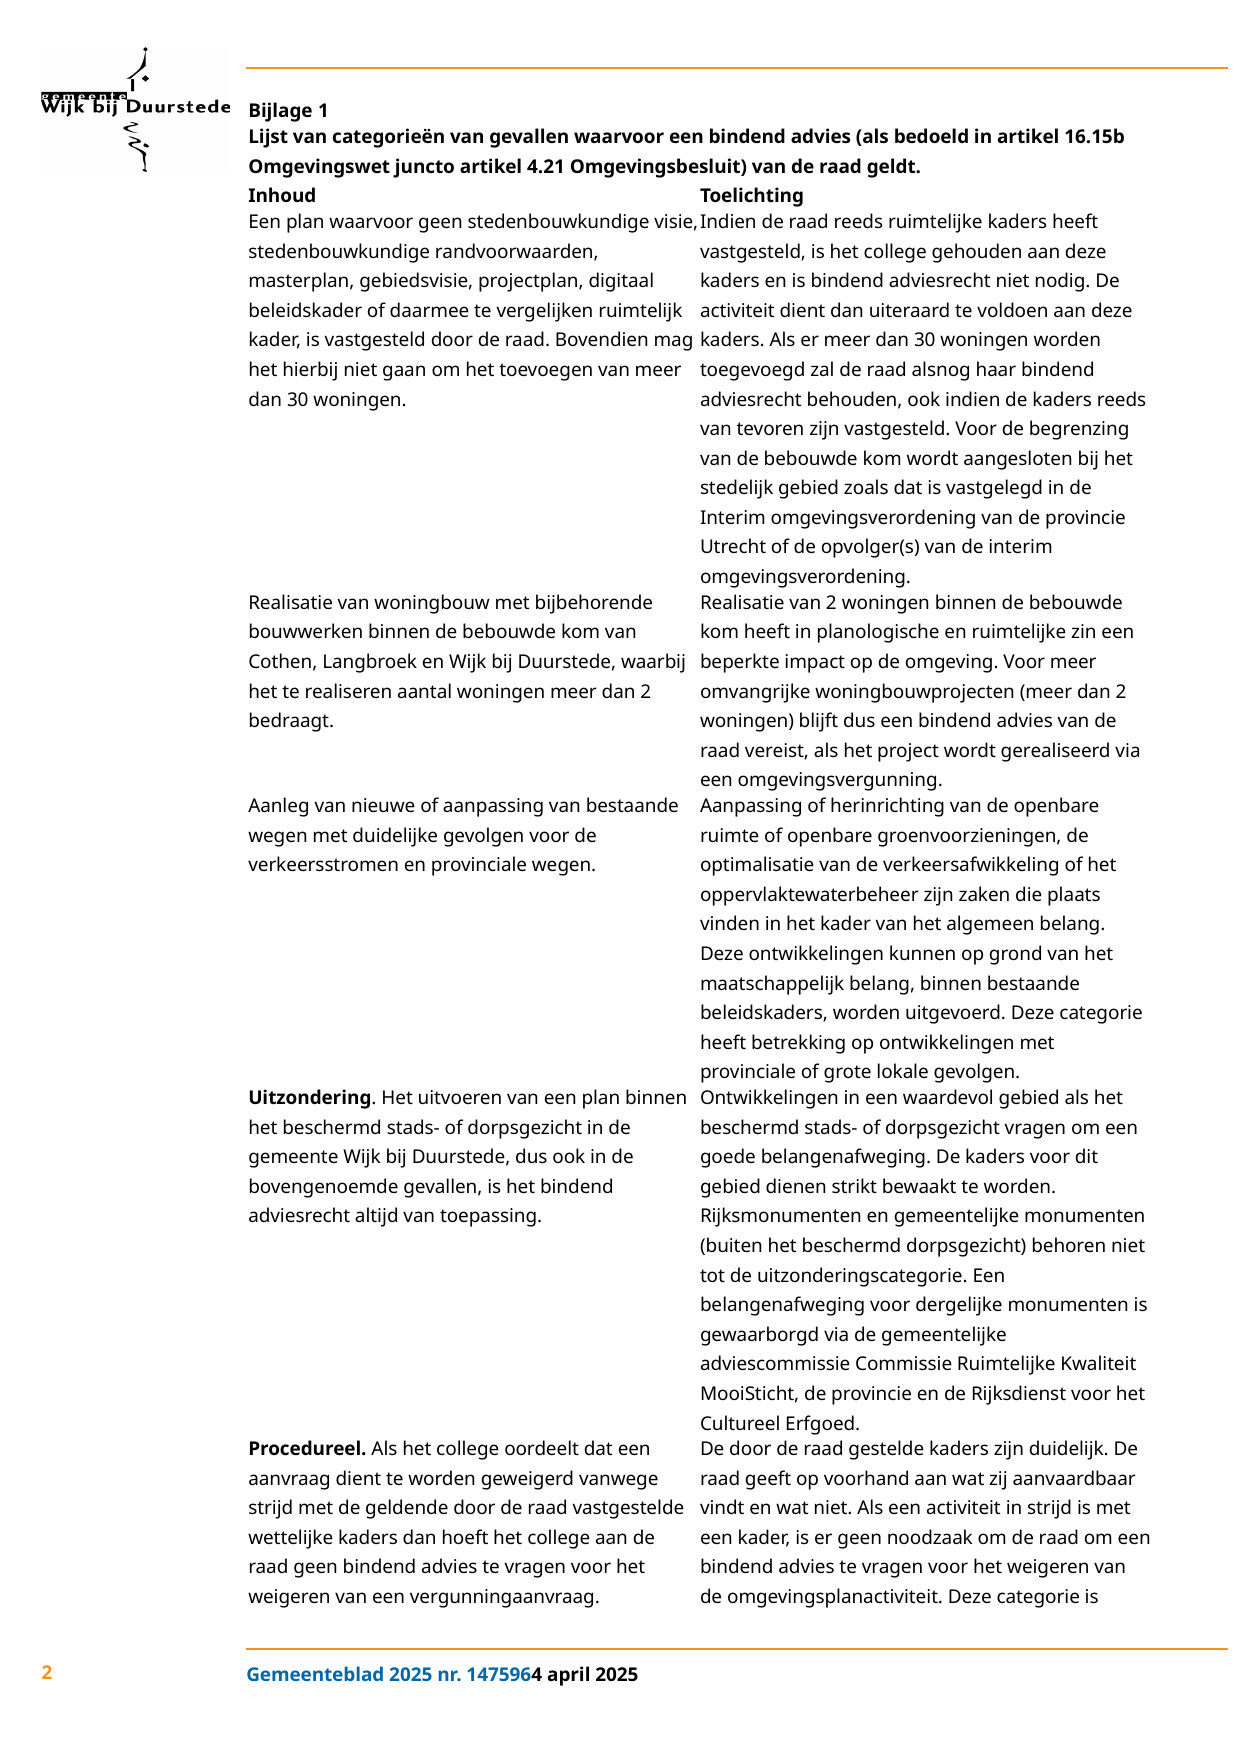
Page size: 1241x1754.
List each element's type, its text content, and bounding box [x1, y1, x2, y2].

table_header Inhoud [248, 183, 700, 208]
table_cell Procedureel. Als het college oordeelt dat een aanvraag dient te worden geweigerd vanwege strijd met de geldende door de raad vastgestelde wettelijke kaders dan hoeft het college aan de raad geen bindend advies te vragen voor het weigeren van een vergunningaanvraag. [248, 1435, 700, 1609]
table_cell Ontwikkelingen in een waardevol gebied als het beschermd stads- of dorpsgezicht vragen om een goede belangenafweging. De kaders voor dit gebied dienen strikt bewaakt te worden. Rijksmonumenten en gemeentelijke monumenten (buiten het beschermd dorpsgezicht) behoren niet tot de uitzonderingscategorie. Een belangenafweging voor dergelijke monumenten is gewaarborgd via de gemeentelijke adviescommissie Commissie Ruimtelijke Kwaliteit MooiSticht, de provincie en de Rijksdienst voor het Cultureel Erfgoed. [700, 1084, 1152, 1435]
table_cell Indien de raad reeds ruimtelijke kaders heeft vastgesteld, is het college gehouden aan deze kaders en is bindend adviesrecht niet nodig. De activiteit dient dan uiteraard te voldoen aan deze kaders. Als er meer dan 30 woningen worden toegevoegd zal de raad alsnog haar bindend adviesrecht behouden, ook indien de kaders reeds van tevoren zijn vastgesteld. Voor de begrenzing van de bebouwde kom wordt aangesloten bij het stedelijk gebied zoals dat is vastgelegd in de Interim omgevingsverordening van de provincie Utrecht of de opvolger(s) van de interim omgevingsverordening. [700, 208, 1152, 589]
table_cell Aanpassing of herinrichting van de openbare ruimte of openbare groenvoorzieningen, de optimalisatie van de verkeersafwikkeling of het oppervlaktewaterbeheer zijn zaken die plaats vinden in het kader van het algemeen belang. Deze ontwikkelingen kunnen op grond van het maatschappelijk belang, binnen bestaande beleidskaders, worden uitgevoerd. Deze categorie heeft betrekking op ontwikkelingen met provinciale of grote lokale gevolgen. [700, 792, 1152, 1084]
table_cell Een plan waarvoor geen stedenbouwkundige visie, stedenbouwkundige randvoorwaarden, masterplan, gebiedsvisie, projectplan, digitaal beleidskader of daarmee te vergelijken ruimtelijk kader, is vastgesteld door de raad. Bovendien mag het hierbij niet gaan om het toevoegen van meer dan 30 woningen. [248, 208, 700, 589]
table_cell Realisatie van 2 woningen binnen de bebouwde kom heeft in planologische en ruimtelijke zin een beperkte impact op de omgeving. Voor meer omvangrijke woningbouwprojecten (meer dan 2 woningen) blijft dus een bindend advies van de raad vereist, als het project wordt gerealiseerd via een omgevingsvergunning. [700, 589, 1152, 792]
text Lijst van categorieën van gevallen waarvoor een bindend advies (als bedoeld in artikel 16.15b Omgevingswet juncto artikel 4.21 Omgevingsbesluit) van de raad geldt. [248, 123, 1152, 179]
table_cell Realisatie van woningbouw met bijbehorende bouwwerken binnen de bebouwde kom van Cothen, Langbroek en Wijk bij Duurstede, waarbij het te realiseren aantal woningen meer dan 2 bedraagt. [248, 589, 700, 792]
text Bijlage 1 [248, 95, 1152, 123]
table_cell Uitzondering. Het uitvoeren van een plan binnen het beschermd stads- of dorpsgezicht in de gemeente Wijk bij Duurstede, dus ook in de bovengenoemde gevallen, is het bindend adviesrecht altijd van toepassing. [248, 1084, 700, 1435]
picture [41, 47, 231, 172]
table_cell De door de raad gestelde kaders zijn duidelijk. De raad geeft op voorhand aan wat zij aanvaardbaar vindt en wat niet. Als een activiteit in strijd is met een kader, is er geen noodzaak om de raad om een bindend advies te vragen voor het weigeren van de omgevingsplanactiviteit. Deze categorie is [700, 1435, 1152, 1609]
table_cell Aanleg van nieuwe of aanpassing van bestaande wegen met duidelijke gevolgen voor de verkeersstromen en provinciale wegen. [248, 792, 700, 1084]
table_header Toelichting [700, 183, 1152, 208]
